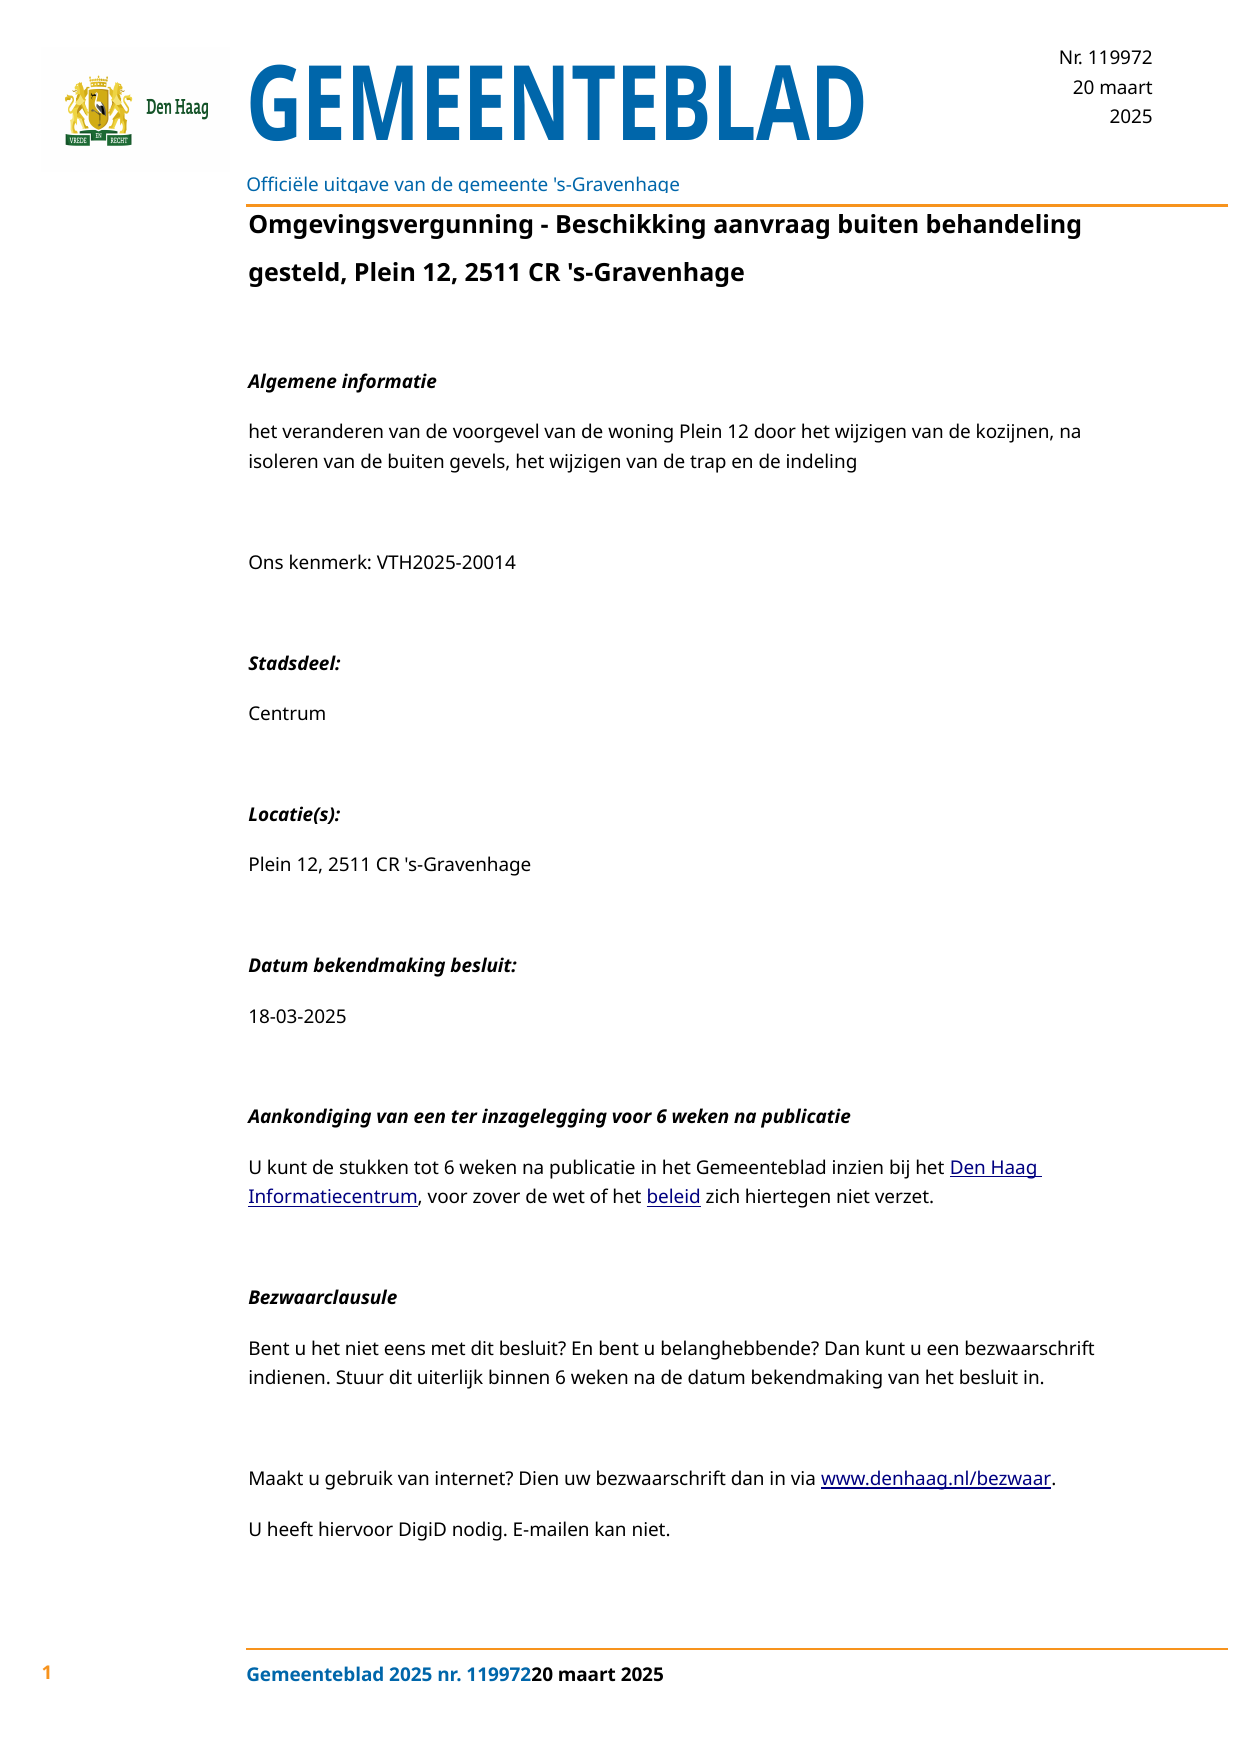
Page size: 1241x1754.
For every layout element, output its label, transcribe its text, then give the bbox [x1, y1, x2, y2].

text 18-03-2025 [248, 1003, 1152, 1029]
text Algemene informatie [248, 368, 1152, 394]
text Maakt u gebruik van internet? Dien uw bezwaarschrift dan in via www.denhaag.nl/bezwaar. [248, 1465, 1152, 1491]
text Ons kenmerk: VTH2025-20014 [248, 549, 1152, 575]
text U kunt de stukken tot 6 weken na publicatie in het Gemeenteblad inzien bij het Den Haag Informatiecentrum, voor zover de wet of het beleid zich hiertegen niet verzet. [248, 1154, 1152, 1209]
text Stadsdeel: [248, 650, 1152, 676]
text Aankondiging van een ter inzagelegging voor 6 weken na publicatie [248, 1104, 1152, 1129]
text Bezwaarclausule [248, 1284, 1152, 1310]
text Bent u het niet eens met dit besluit? En bent u belanghebbende? Dan kunt u een bezwaarschrift indienen. Stuur dit uiterlijk binnen 6 weken na de datum bekendmaking van het besluit in. [248, 1335, 1152, 1390]
text Datum bekendmaking besluit: [248, 952, 1152, 978]
text U heeft hiervoor DigiD nodig. E-mailen kan niet. [248, 1516, 1152, 1542]
text Locatie(s): [248, 801, 1152, 827]
text het veranderen van de voorgevel van de woning Plein 12 door het wijzigen van de kozijnen, na isoleren van de buiten gevels, het wijzigen van de trap en de indeling [248, 419, 1152, 474]
text Omgevingsvergunning - Beschikking aanvraag buiten behandeling gesteld, Plein 12, 2511 CR 's-Gravenhage [248, 207, 1152, 288]
text Centrum [248, 700, 1152, 726]
text Plein 12, 2511 CR 's-Gravenhage [248, 852, 1152, 877]
picture [41, 47, 231, 172]
